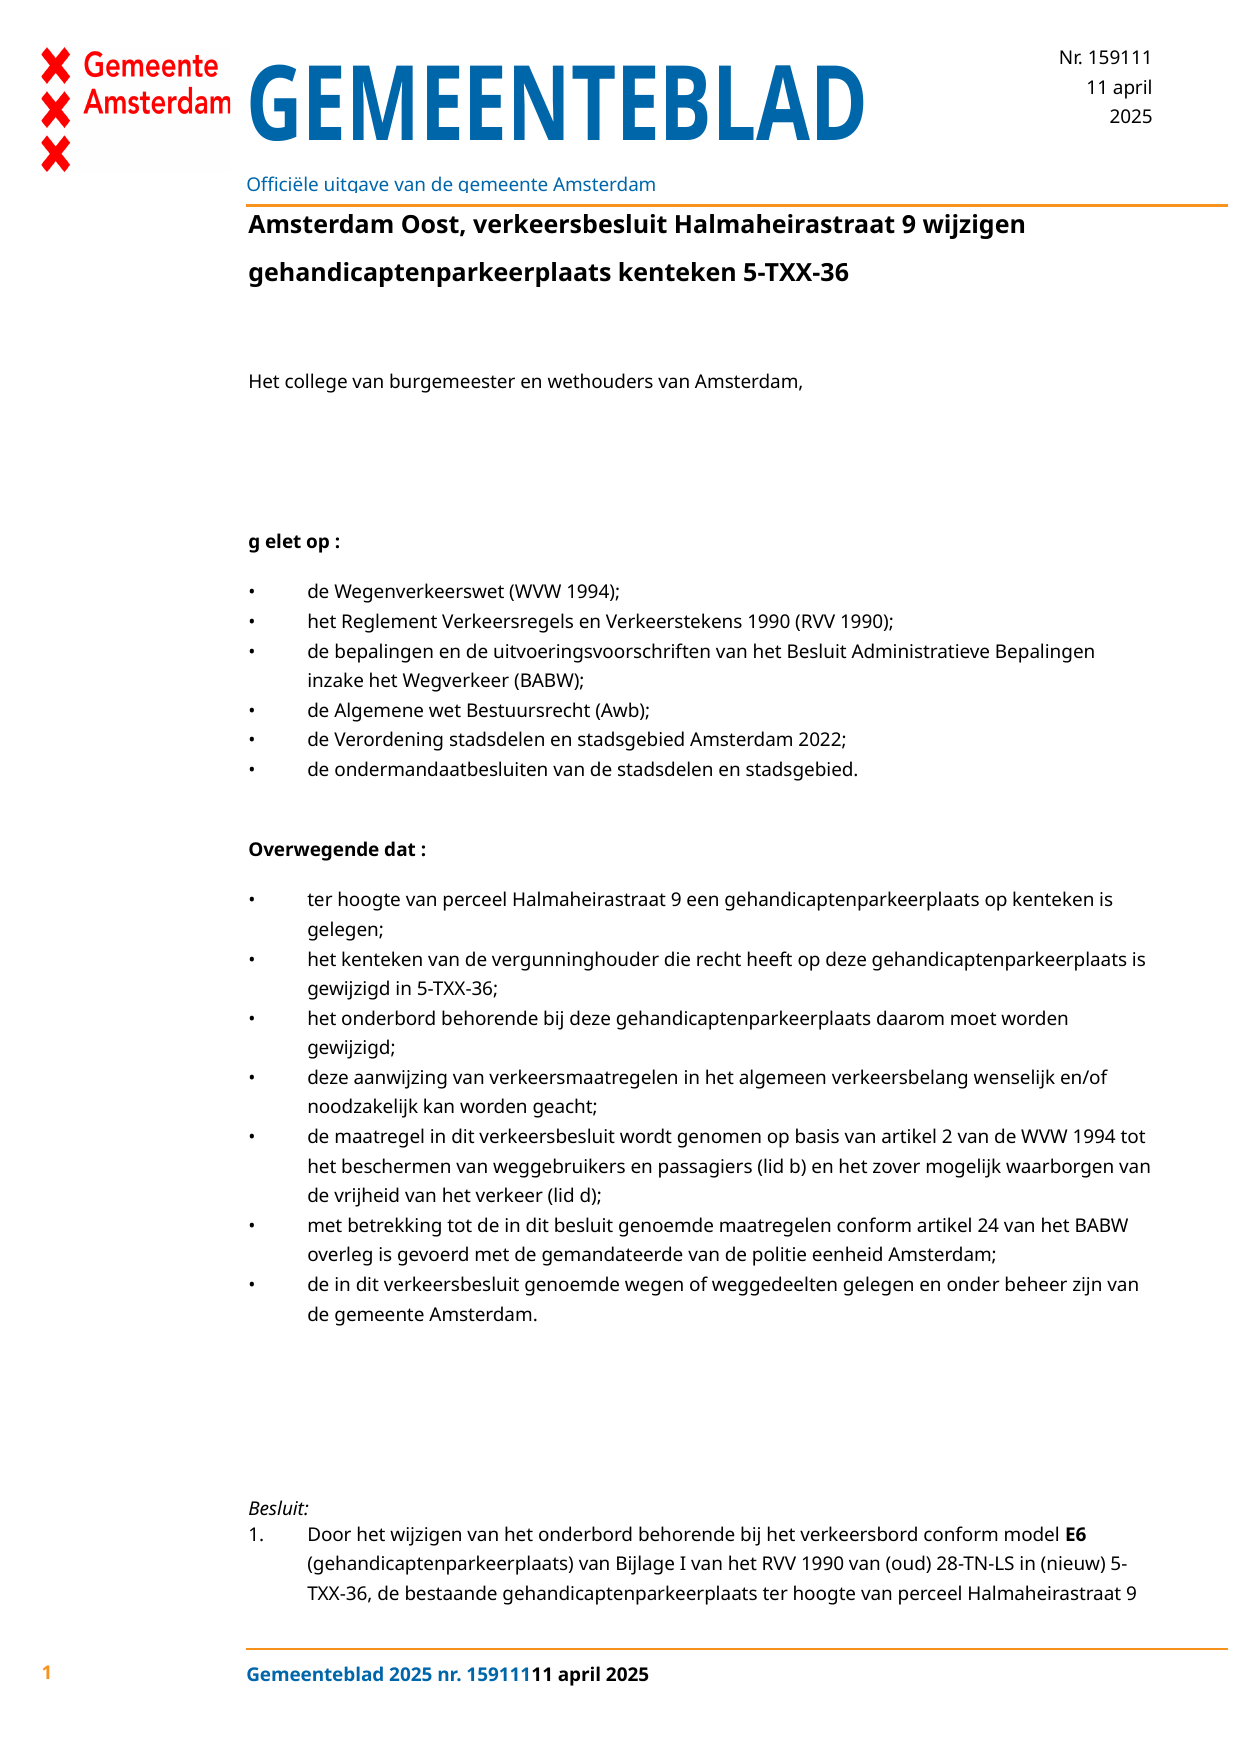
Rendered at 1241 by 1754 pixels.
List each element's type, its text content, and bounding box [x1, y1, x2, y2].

text Amsterdam Oost, verkeersbesluit Halmaheirastraat 9 wijzigen gehandicaptenparkeerplaats kenteken 5-TXX-36 [248, 207, 1152, 288]
list het kenteken van de vergunninghouder die recht heeft op deze gehandicaptenparkeerplaats is gewijzigd in 5-TXX-36; [248, 946, 1152, 1001]
text Het college van burgemeester en wethouders van Amsterdam, [248, 368, 1152, 394]
list de ondermandaatbesluiten van de stadsdelen en stadsgebied. [248, 756, 1152, 782]
text Overwegende dat : [248, 836, 1152, 862]
list Door het wijzigen van het onderbord behorende bij het verkeersbord conform model E6 (gehandicaptenparkeerplaats) van Bijlage I van het RVV 1990 van (oud) 28-TN-LS in (nieuw) 5-TXX-36, de bestaande gehandicaptenparkeerplaats ter hoogte van perceel Halmaheirastraat 9 [248, 1521, 1152, 1606]
text Besluit: [248, 1495, 1152, 1521]
text g elet op : [248, 528, 1152, 554]
list de in dit verkeersbesluit genoemde wegen of weggedeelten gelegen en onder beheer zijn van de gemeente Amsterdam. [248, 1271, 1152, 1326]
list ter hoogte van perceel Halmaheirastraat 9 een gehandicaptenparkeerplaats op kenteken is gelegen; [248, 887, 1152, 942]
list het Reglement Verkeersregels en Verkeerstekens 1990 (RVV 1990); [248, 608, 1152, 634]
list de bepalingen en de uitvoeringsvoorschriften van het Besluit Administratieve Bepalingen inzake het Wegverkeer (BABW); [248, 638, 1152, 693]
list de Wegenverkeerswet (WVW 1994); [248, 579, 1152, 604]
list deze aanwijzing van verkeersmaatregelen in het algemeen verkeersbelang wenselijk en/of noodzakelijk kan worden geacht; [248, 1064, 1152, 1119]
list het onderbord behorende bij deze gehandicaptenparkeerplaats daarom moet worden gewijzigd; [248, 1005, 1152, 1060]
picture [41, 47, 231, 172]
list met betrekking tot de in dit besluit genoemde maatregelen conform artikel 24 van het BABW overleg is gevoerd met de gemandateerde van de politie eenheid Amsterdam; [248, 1212, 1152, 1267]
list de Algemene wet Bestuursrecht (Awb); [248, 697, 1152, 723]
list de maatregel in dit verkeersbesluit wordt genomen op basis van artikel 2 van de WVW 1994 tot het beschermen van weggebruikers en passagiers (lid b) en het zover mogelijk waarborgen van de vrijheid van het verkeer (lid d); [248, 1123, 1152, 1208]
list de Verordening stadsdelen en stadsgebied Amsterdam 2022; [248, 727, 1152, 752]
